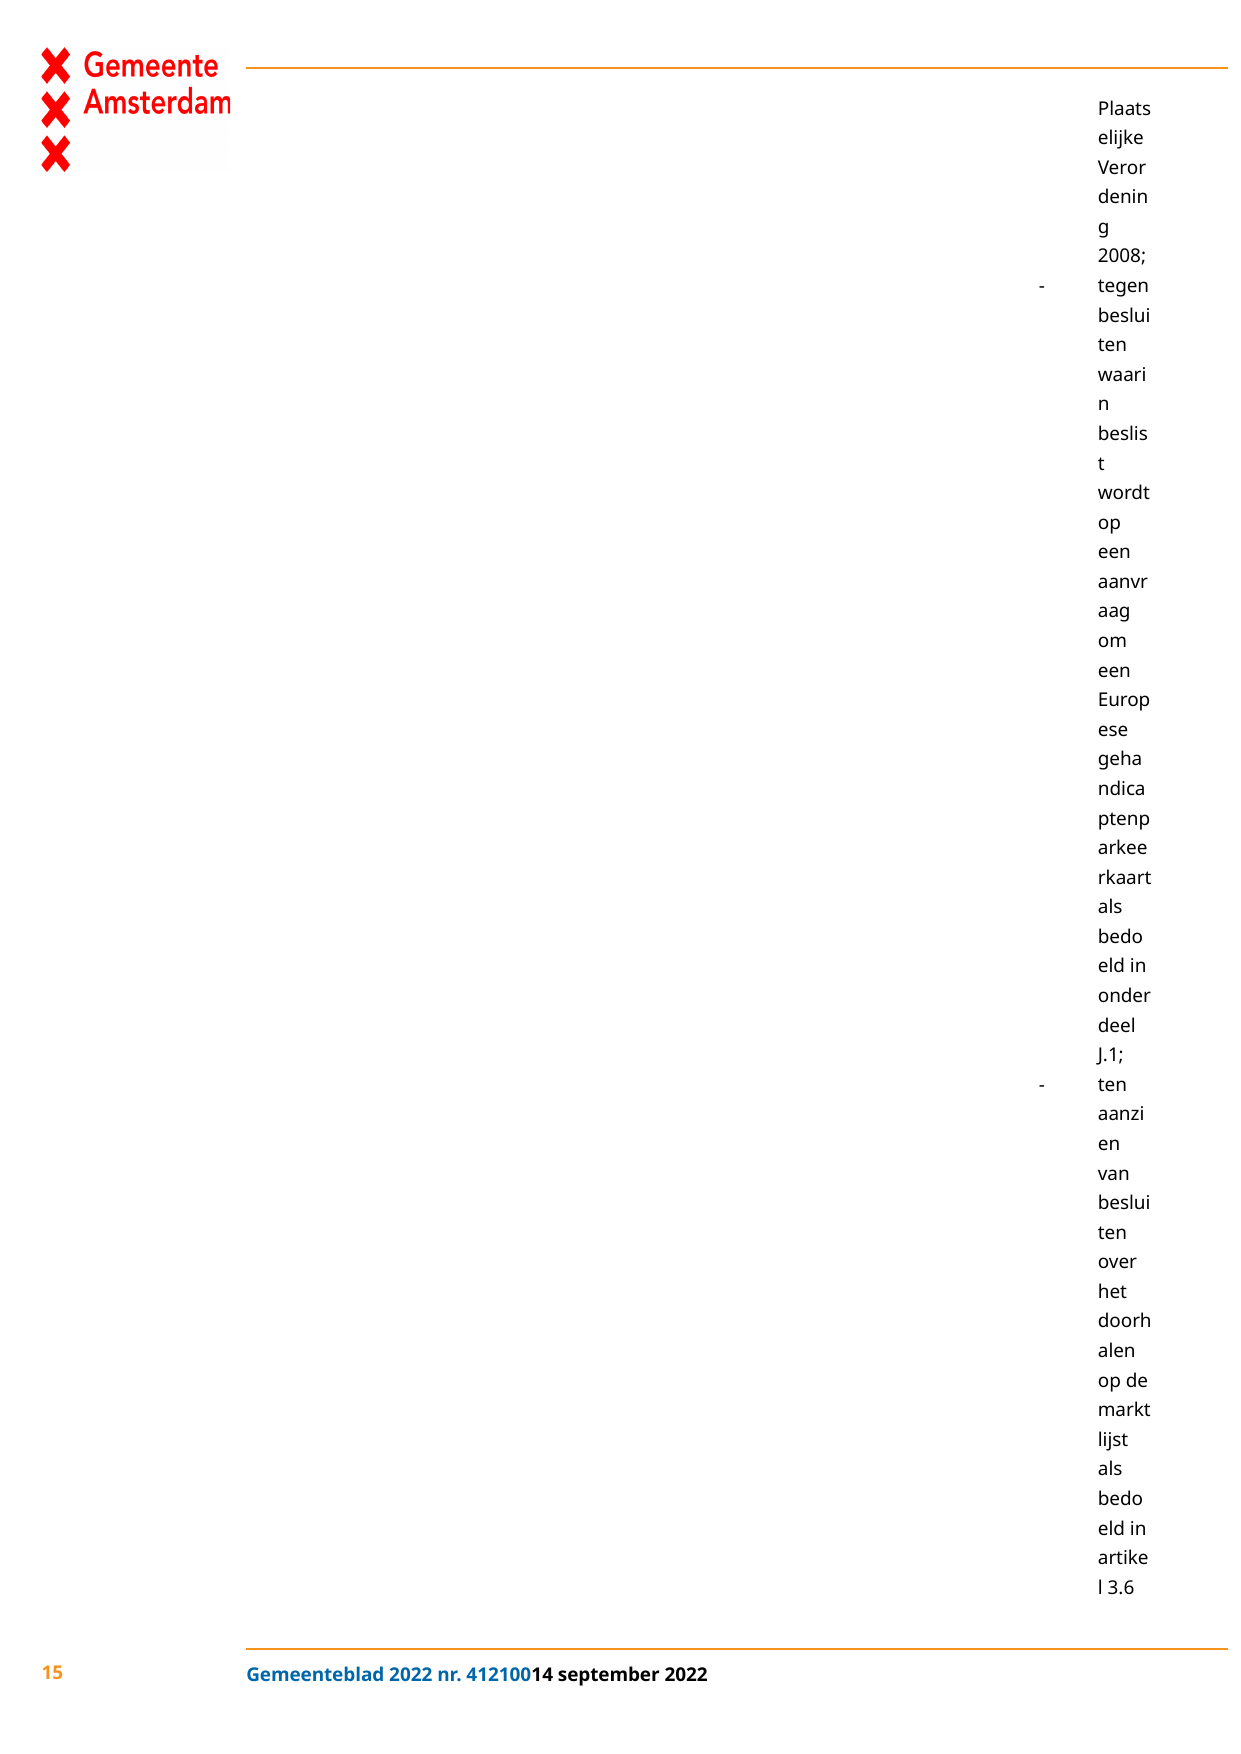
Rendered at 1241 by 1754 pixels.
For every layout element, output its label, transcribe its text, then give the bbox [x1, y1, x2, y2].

table_cell [926, 95, 1038, 1600]
picture [41, 47, 231, 172]
table_cell [248, 95, 361, 1600]
table_cell Plaatselijke Verordening 2008; tegen besluiten waarin beslist wordt op een aanvraag om een Europese gehandicaptenparkeerkaart als bedoeld in onderdeel J.1; ten aanzien van besluiten over het doorhalen op de marktlijst als bedoeld in artikel 3.6 [1039, 95, 1152, 1600]
table_cell [700, 95, 813, 1600]
table_cell [361, 95, 474, 1600]
table_cell [813, 95, 926, 1600]
table_cell [474, 95, 587, 1600]
table_cell [587, 95, 700, 1600]
